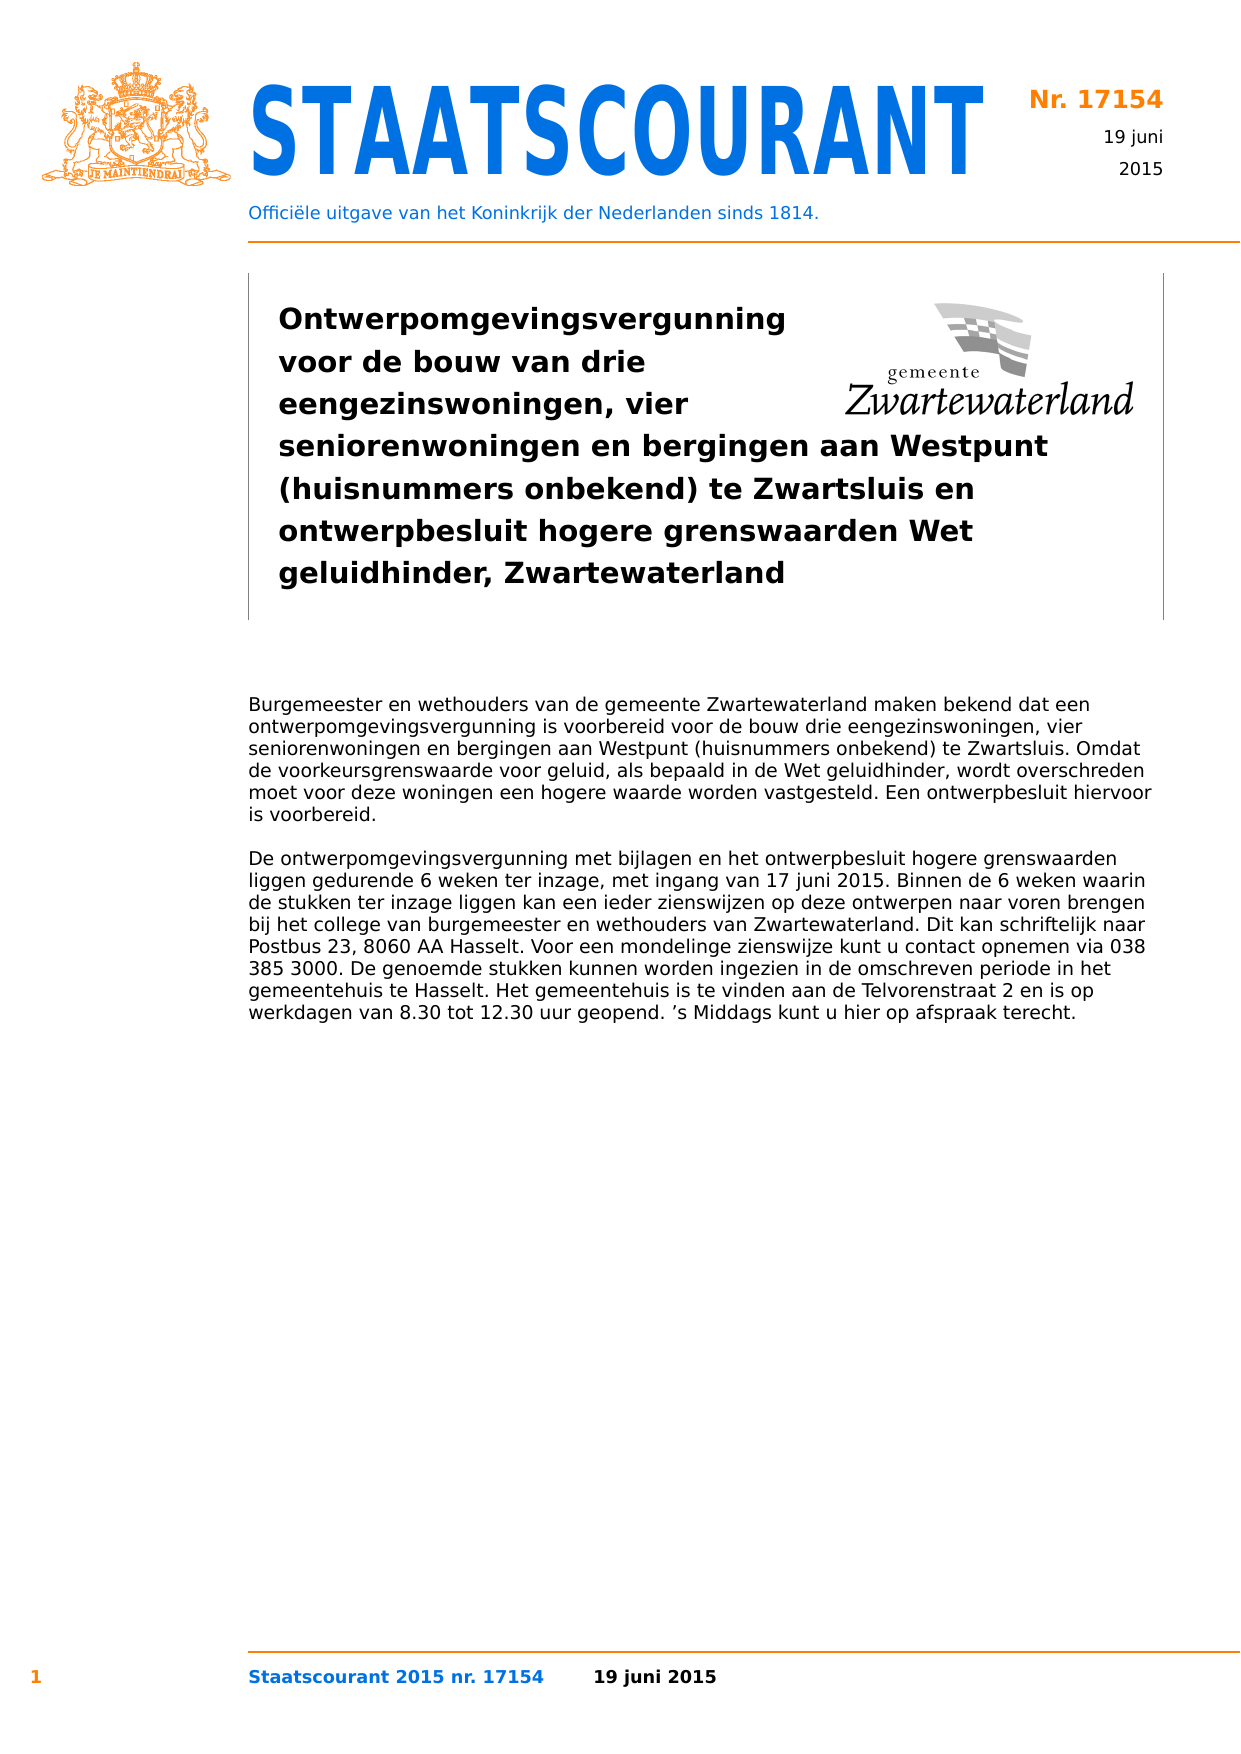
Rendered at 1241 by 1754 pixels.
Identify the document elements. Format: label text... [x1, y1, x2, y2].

table_header STAATSCOURANT [248, 62, 998, 203]
picture [844, 302, 1134, 415]
table_cell 2015 [998, 153, 1240, 203]
subtitle Ontwerpomgevingsvergunning voor de bouw van drie eengezinswoningen, vier seniorenwoningen en bergingen aan Westpunt (huisnummers onbekend) te Zwartsluis en ontwerpbesluit hogere grenswaarden Wet geluidhinder, Zwartewaterland [249, 273, 1163, 620]
table_cell Officiële uitgave van het Koninkrijk der Nederlanden sinds 1814. [248, 203, 1240, 241]
text De ontwerpomgevingsvergunning met bijlagen en het ontwerpbesluit hogere grenswaarden liggen gedurende 6 weken ter inzage, met ingang van 17 juni 2015. Binnen de 6 weken waarin de stukken ter inzage liggen kan een ieder zienswijzen op deze ontwerpen naar voren brengen bij het college van burgemeester en wethouders van Zwartewaterland. Dit kan schriftelijk naar Postbus 23, 8060 AA Hasselt. Voor een mondelinge zienswijze kunt u contact opnemen via 038 385 3000. De genoemde stukken kunnen worden ingezien in de omschreven periode in het gemeentehuis te Hasselt. Het gemeentehuis is te vinden aan de Telvorenstraat 2 en is op werkdagen van 8.30 tot 12.30 uur geopend. ’s Middags kunt u hier op afspraak terecht. [248, 848, 1163, 1024]
table_header Nr. 17154 [998, 62, 1240, 121]
text Burgemeester en wethouders van de gemeente Zwartewaterland maken bekend dat een ontwerpomgevingsvergunning is voorbereid voor de bouw drie eengezinswoningen, vier seniorenwoningen en bergingen aan Westpunt (huisnummers onbekend) te Zwartsluis. Omdat de voorkeursgrenswaarde voor geluid, als bepaald in de Wet geluidhinder, wordt overschreden moet voor deze woningen een hogere waarde worden vastgesteld. Een ontwerpbesluit hiervoor is voorbereid. [248, 694, 1163, 826]
table_cell 19 juni [998, 121, 1240, 153]
table_header [25, 62, 248, 241]
picture [41, 62, 231, 186]
